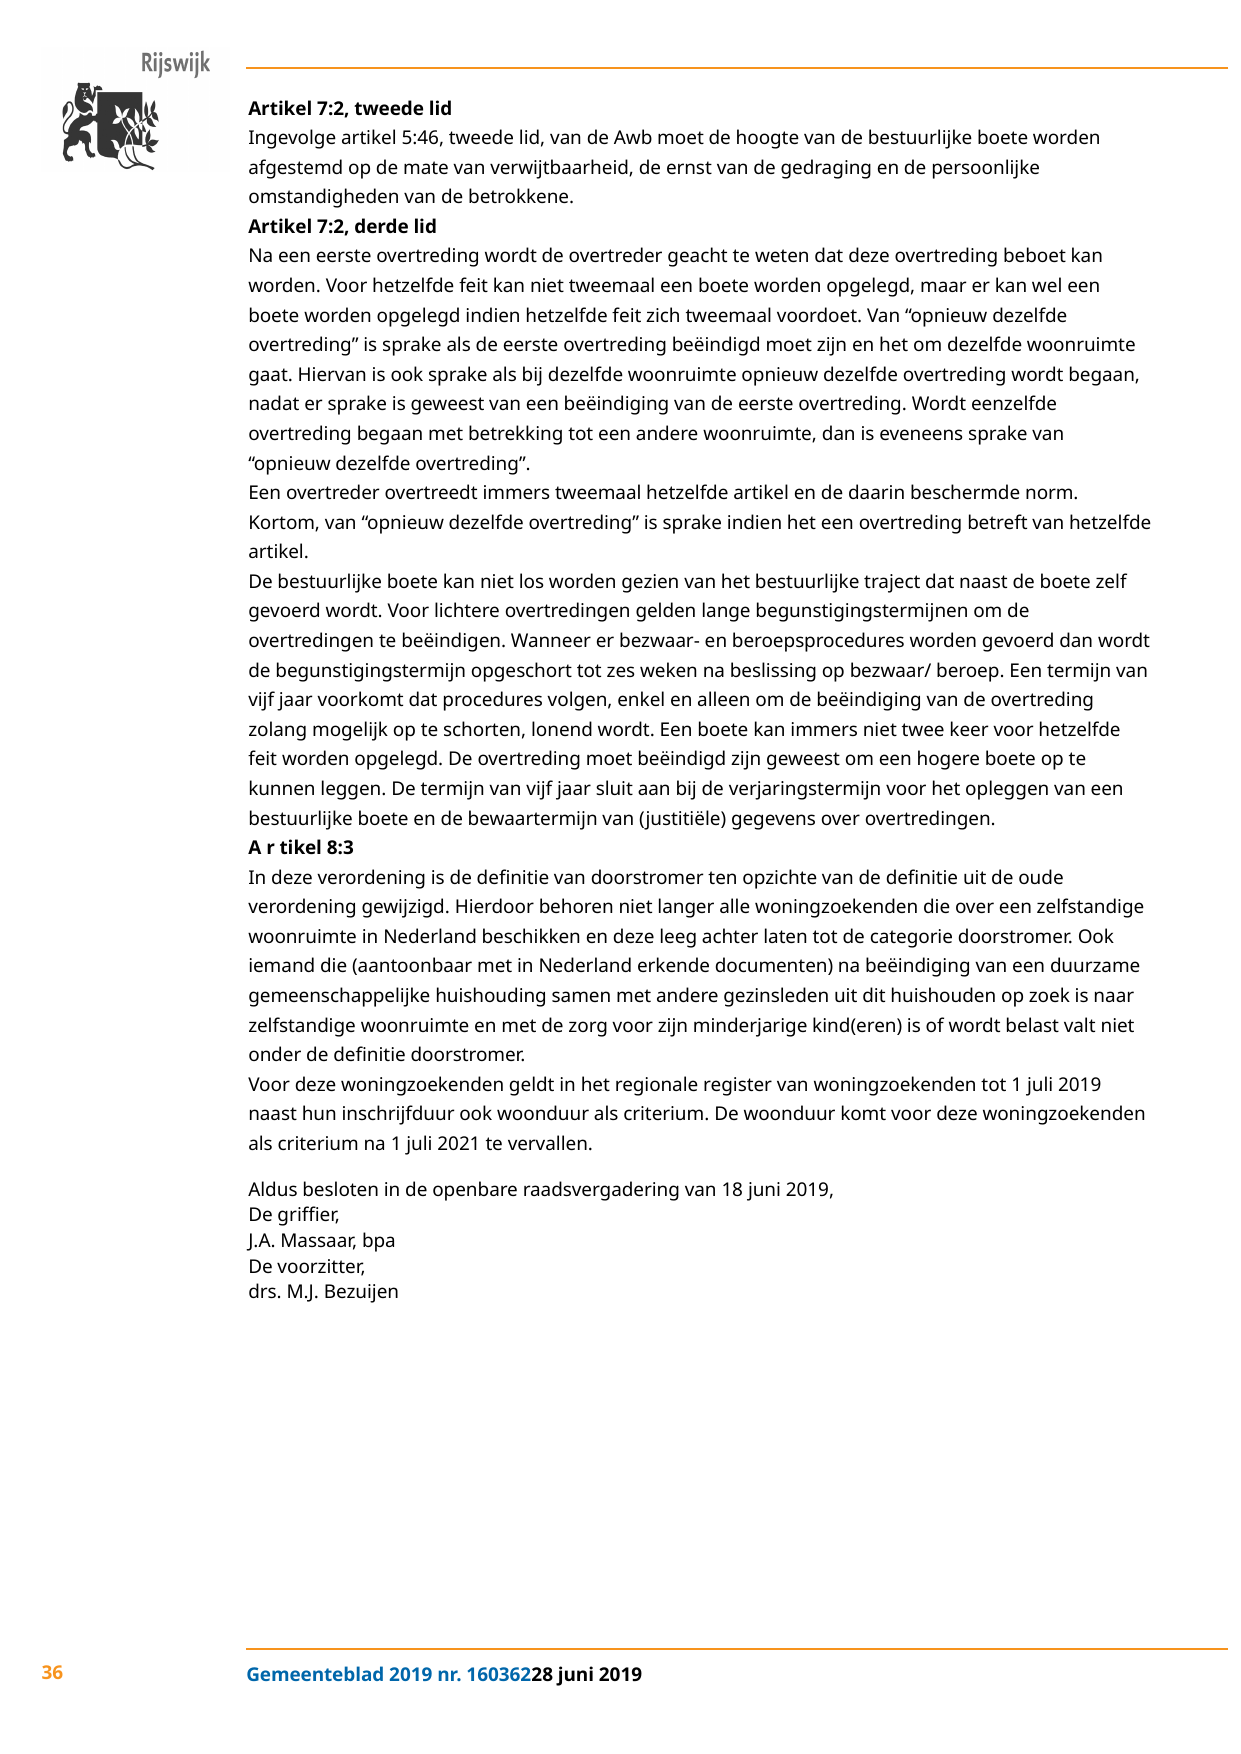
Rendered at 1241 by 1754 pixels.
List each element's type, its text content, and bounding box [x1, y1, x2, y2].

text In deze verordening is de definitie van doorstromer ten opzichte van de definitie uit de oude verordening gewijzigd. Hierdoor behoren niet langer alle woningzoekenden die over een zelfstandige woonruimte in Nederland beschikken en deze leeg achter laten tot de categorie doorstromer. Ook iemand die (aantoonbaar met in Nederland erkende documenten) na beëindiging van een duurzame gemeenschappelijke huishouding samen met andere gezinsleden uit dit huishouden op zoek is naar zelfstandige woonruimte en met de zorg voor zijn minderjarige kind(eren) is of wordt belast valt niet onder de definitie doorstromer. [248, 864, 1152, 1067]
text drs. M.J. Bezuijen [248, 1279, 1152, 1304]
text De griffier, [248, 1202, 1152, 1227]
picture [41, 47, 231, 172]
text Na een eerste overtreding wordt de overtreder geacht te weten dat deze overtreding beboet kan worden. Voor hetzelfde feit kan niet tweemaal een boete worden opgelegd, maar er kan wel een boete worden opgelegd indien hetzelfde feit zich tweemaal voordoet. Van “opnieuw dezelfde overtreding” is sprake als de eerste overtreding beëindigd moet zijn en het om dezelfde woonruimte gaat. Hiervan is ook sprake als bij dezelfde woonruimte opnieuw dezelfde overtreding wordt begaan, nadat er sprake is geweest van een beëindiging van de eerste overtreding. Wordt eenzelfde overtreding begaan met betrekking tot een andere woonruimte, dan is eveneens sprake van “opnieuw dezelfde overtreding”. [248, 243, 1152, 476]
text Aldus besloten in de openbare raadsvergadering van 18 juni 2019, [248, 1176, 1152, 1202]
text De bestuurlijke boete kan niet los worden gezien van het bestuurlijke traject dat naast de boete zelf gevoerd wordt. Voor lichtere overtredingen gelden lange begunstigingstermijnen om de overtredingen te beëindigen. Wanneer er bezwaar- en beroepsprocedures worden gevoerd dan wordt de begunstigingstermijn opgeschort tot zes weken na beslissing op bezwaar/ beroep. Een termijn van vijf jaar voorkomt dat procedures volgen, enkel en alleen om de beëindiging van de overtreding zolang mogelijk op te schorten, lonend wordt. Een boete kan immers niet twee keer voor hetzelfde feit worden opgelegd. De overtreding moet beëindigd zijn geweest om een hogere boete op te kunnen leggen. De termijn van vijf jaar sluit aan bij de verjaringstermijn voor het opleggen van een bestuurlijke boete en de bewaartermijn van (justitiële) gegevens over overtredingen. [248, 568, 1152, 831]
text A r tikel 8:3 [248, 834, 1152, 860]
text Voor deze woningzoekenden geldt in het regionale register van woningzoekenden tot 1 juli 2019 naast hun inschrijfduur ook woonduur als criterium. De woonduur komt voor deze woningzoekenden als criterium na 1 juli 2021 te vervallen. [248, 1071, 1152, 1156]
text J.A. Massaar, bpa [248, 1227, 1152, 1253]
text Een overtreder overtreedt immers tweemaal hetzelfde artikel en de daarin beschermde norm. Kortom, van “opnieuw dezelfde overtreding” is sprake indien het een overtreding betreft van hetzelfde artikel. [248, 479, 1152, 564]
text De voorzitter, [248, 1253, 1152, 1279]
text Artikel 7:2, derde lid [248, 213, 1152, 239]
text Artikel 7:2, tweede lid [248, 95, 1152, 121]
text Ingevolge artikel 5:46, tweede lid, van de Awb moet de hoogte van de bestuurlijke boete worden afgestemd op de mate van verwijtbaarheid, de ernst van de gedraging en de persoonlijke omstandigheden van de betrokkene. [248, 124, 1152, 209]
